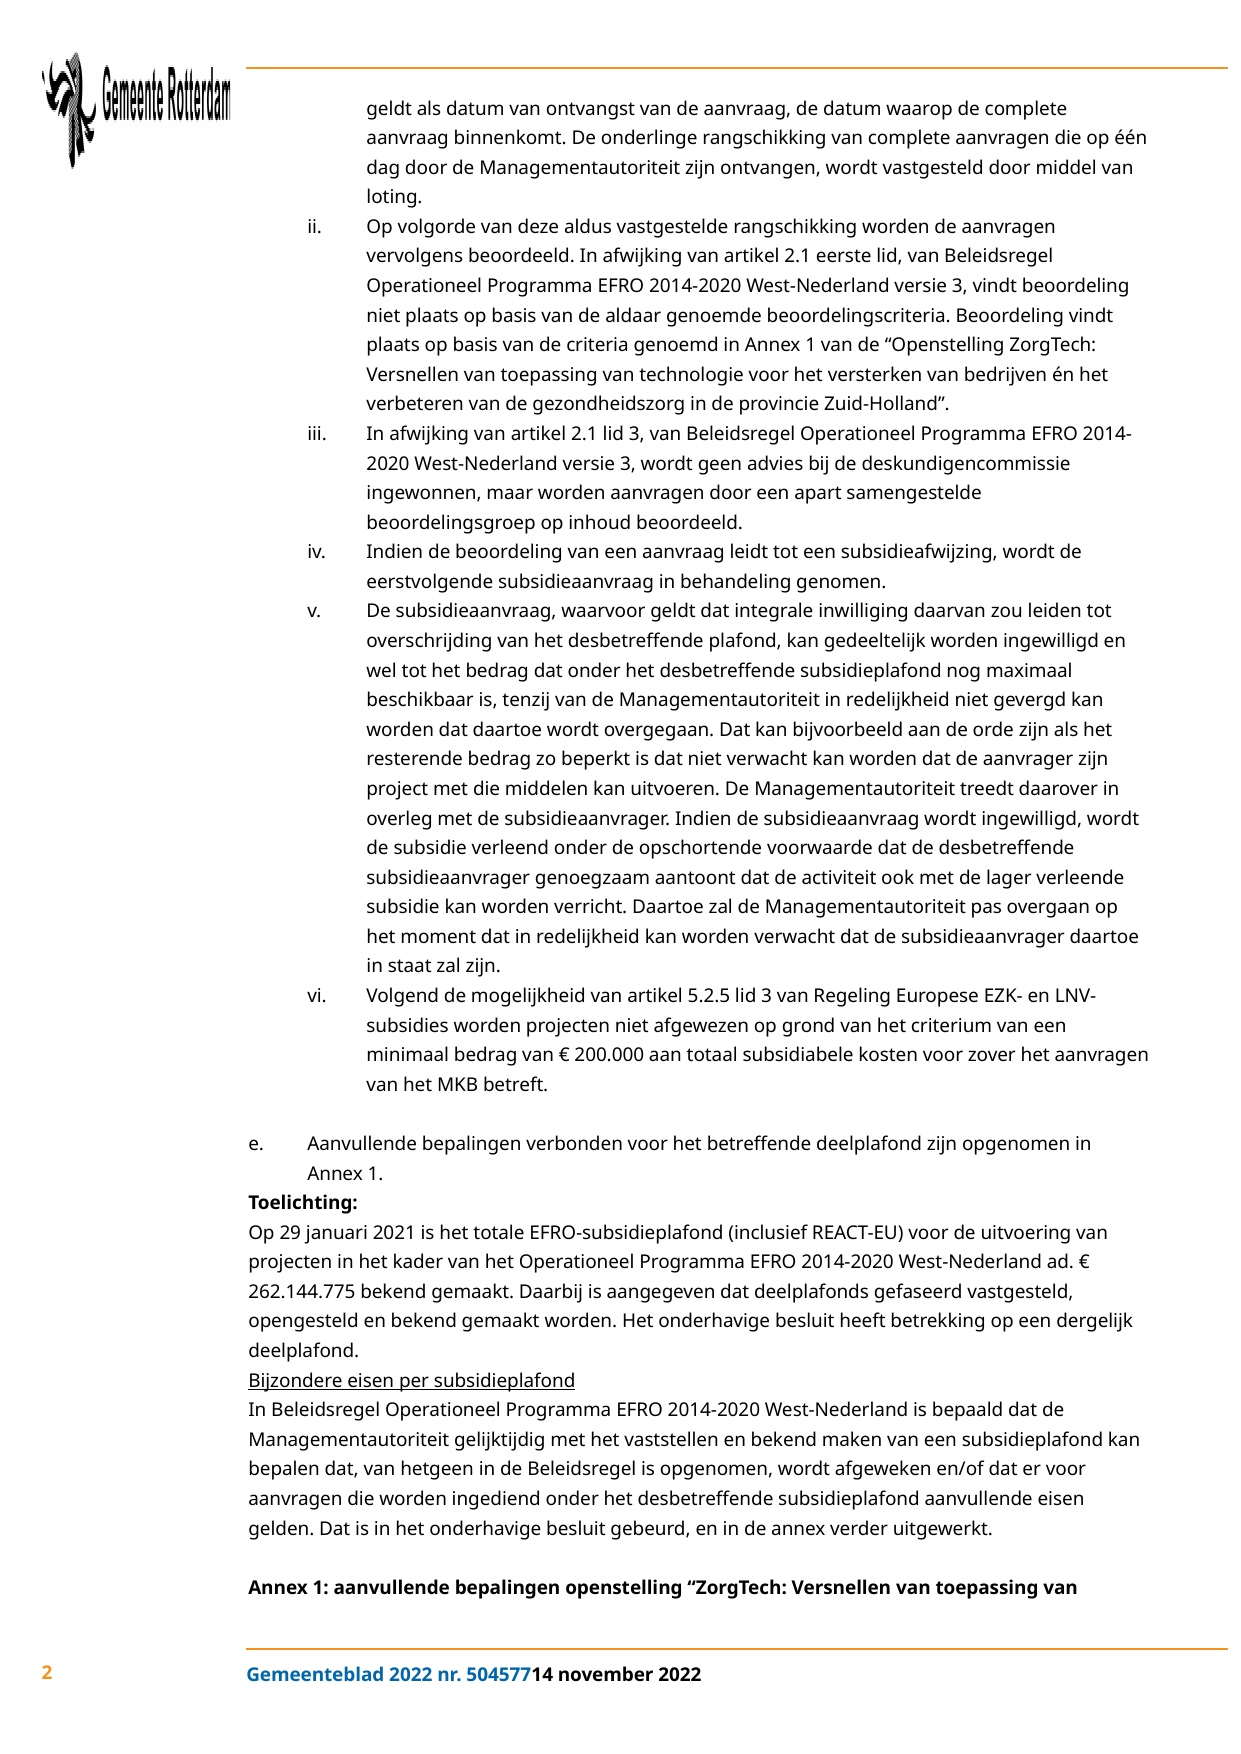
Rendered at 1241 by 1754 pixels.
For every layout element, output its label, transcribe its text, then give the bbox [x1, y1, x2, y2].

list geldt als datum van ontvangst van de aanvraag, de datum waarop de complete aanvraag binnenkomt. De onderlinge rangschikking van complete aanvragen die op één dag door de Managementautoriteit zijn ontvangen, wordt vastgesteld door middel van loting. [307, 95, 1152, 209]
list Aanvullende bepalingen verbonden voor het betreffende deelplafond zijn opgenomen in Annex 1. [248, 1130, 1152, 1186]
list De subsidieaanvraag, waarvoor geldt dat integrale inwilliging daarvan zou leiden tot overschrijding van het desbetreffende plafond, kan gedeeltelijk worden ingewilligd en wel tot het bedrag dat onder het desbetreffende subsidieplafond nog maximaal beschikbaar is, tenzij van de Managementautoriteit in redelijkheid niet gevergd kan worden dat daartoe wordt overgegaan. Dat kan bijvoorbeeld aan de orde zijn als het resterende bedrag zo beperkt is dat niet verwacht kan worden dat de aanvrager zijn project met die middelen kan uitvoeren. De Managementautoriteit treedt daarover in overleg met de subsidieaanvrager. Indien de subsidieaanvraag wordt ingewilligd, wordt de subsidie verleend onder de opschortende voorwaarde dat de desbetreffende subsidieaanvrager genoegzaam aantoont dat de activiteit ook met de lager verleende subsidie kan worden verricht. Daartoe zal de Managementautoriteit pas overgaan op het moment dat in redelijkheid kan worden verwacht dat de subsidieaanvrager daartoe in staat zal zijn. [307, 598, 1152, 978]
list Indien de beoordeling van een aanvraag leidt tot een subsidieafwijzing, wordt de eerstvolgende subsidieaanvraag in behandeling genomen. [307, 538, 1152, 594]
list Volgend de mogelijkheid van artikel 5.2.5 lid 3 van Regeling Europese EZK- en LNV-subsidies worden projecten niet afgewezen op grond van het criterium van een minimaal bedrag van € 200.000 aan totaal subsidiabele kosten voor zover het aanvragen van het MKB betreft. [307, 982, 1152, 1097]
list Op volgorde van deze aldus vastgestelde rangschikking worden de aanvragen vervolgens beoordeeld. In afwijking van artikel 2.1 eerste lid, van Beleidsregel Operationeel Programma EFRO 2014-2020 West-Nederland versie 3, vindt beoordeling niet plaats op basis van de aldaar genoemde beoordelingscriteria. Beoordeling vindt plaats op basis van de criteria genoemd in Annex 1 van de “Openstelling ZorgTech: Versnellen van toepassing van technologie voor het versterken van bedrijven én het verbeteren van de gezondheidszorg in de provincie Zuid-Holland”. [307, 213, 1152, 416]
text Op 29 januari 2021 is het totale EFRO-subsidieplafond (inclusief REACT-EU) voor de uitvoering van projecten in het kader van het Operationeel Programma EFRO 2014-2020 West-Nederland ad. € 262.144.775 bekend gemaakt. Daarbij is aangegeven dat deelplafonds gefaseerd vastgesteld, opengesteld en bekend gemaakt worden. Het onderhavige besluit heeft betrekking op een dergelijk deelplafond. [248, 1219, 1152, 1363]
text In Beleidsregel Operationeel Programma EFRO 2014-2020 West-Nederland is bepaald dat de Managementautoriteit gelijktijdig met het vaststellen en bekend maken van een subsidieplafond kan bepalen dat, van hetgeen in de Beleidsregel is opgenomen, wordt afgeweken en/of dat er voor aanvragen die worden ingediend onder het desbetreffende subsidieplafond aanvullende eisen gelden. Dat is in het onderhavige besluit gebeurd, en in de annex verder uitgewerkt. [248, 1396, 1152, 1541]
list In afwijking van artikel 2.1 lid 3, van Beleidsregel Operationeel Programma EFRO 2014-2020 West-Nederland versie 3, wordt geen advies bij de deskundigencommissie ingewonnen, maar worden aanvragen door een apart samengestelde beoordelingsgroep op inhoud beoordeeld. [307, 420, 1152, 535]
text Toelichting: [248, 1189, 1152, 1215]
text Annex 1: aanvullende bepalingen openstelling “ZorgTech: Versnellen van toepassing van [248, 1574, 1152, 1600]
picture [41, 47, 231, 172]
text Bijzondere eisen per subsidieplafond [248, 1367, 1152, 1393]
